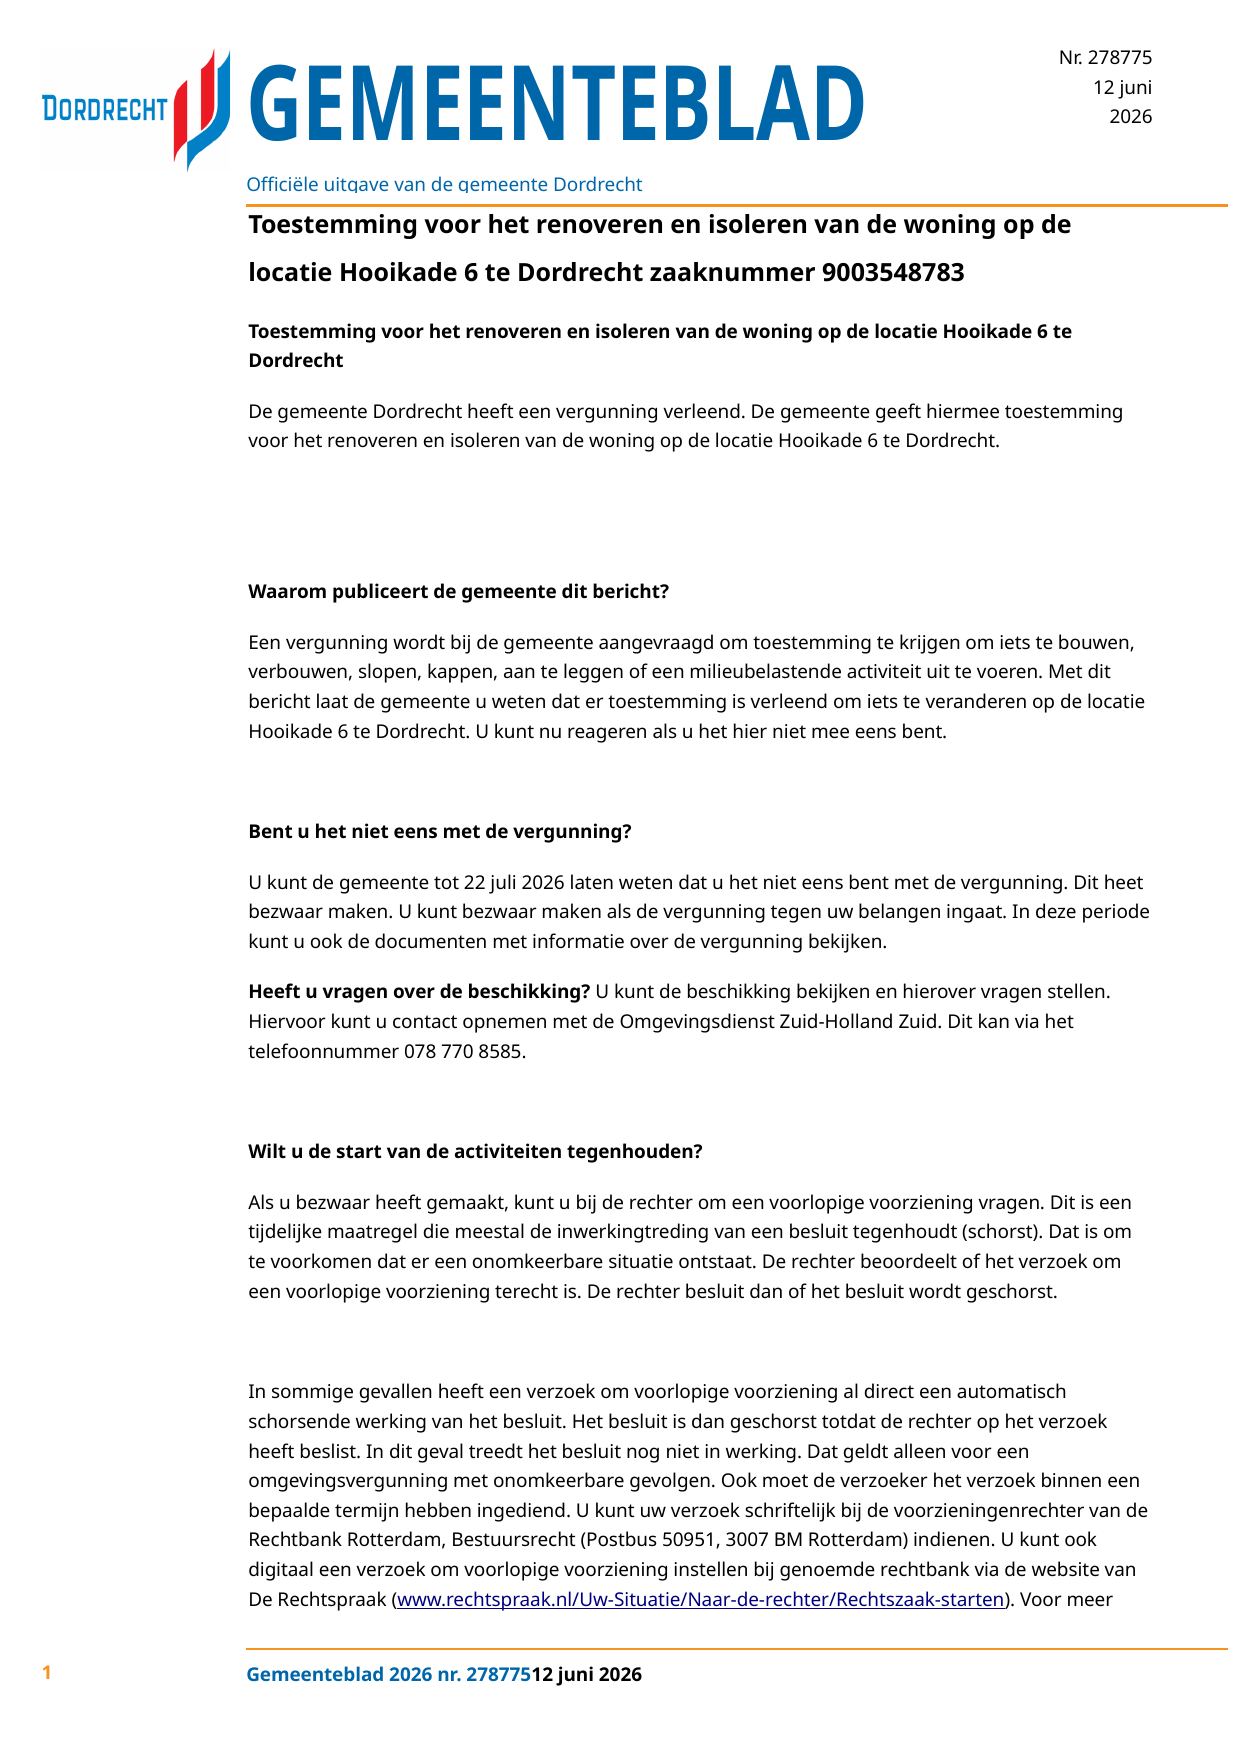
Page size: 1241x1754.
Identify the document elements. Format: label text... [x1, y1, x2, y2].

picture [41, 47, 231, 172]
text Toestemming voor het renoveren en isoleren van de woning op de locatie Hooikade 6 te Dordrecht [248, 318, 1152, 373]
text U kunt de gemeente tot 22 juli 2026 laten weten dat u het niet eens bent met de vergunning. Dit heet bezwaar maken. U kunt bezwaar maken als de vergunning tegen uw belangen ingaat. In deze periode kunt u ook de documenten met informatie over de vergunning bekijken. [248, 869, 1152, 954]
text Waarom publiceert de gemeente dit bericht? [248, 579, 1152, 604]
text Toestemming voor het renoveren en isoleren van de woning op de locatie Hooikade 6 te Dordrecht zaaknummer 9003548783 [248, 207, 1152, 288]
text De gemeente Dordrecht heeft een vergunning verleend. De gemeente geeft hiermee toestemming voor het renoveren en isoleren van de woning op de locatie Hooikade 6 te Dordrecht. [248, 398, 1152, 453]
text Wilt u de start van de activiteiten tegenhouden? [248, 1139, 1152, 1164]
text Bent u het niet eens met de vergunning? [248, 819, 1152, 844]
text In sommige gevallen heeft een verzoek om voorlopige voorziening al direct een automatisch schorsende werking van het besluit. Het besluit is dan geschorst totdat de rechter op het verzoek heeft beslist. In dit geval treedt het besluit nog niet in werking. Dat geldt alleen voor een omgevingsvergunning met onomkeerbare gevolgen. Ook moet de verzoeker het verzoek binnen een bepaalde termijn hebben ingediend. U kunt uw verzoek schriftelijk bij de voorzieningenrechter van de Rechtbank Rotterdam, Bestuursrecht (Postbus 50951, 3007 BM Rotterdam) indienen. U kunt ook digitaal een verzoek om voorlopige voorziening instellen bij genoemde rechtbank via de website van De Rechtspraak (www.rechtspraak.nl/Uw-Situatie/Naar-de-rechter/Rechtszaak-starten). Voor meer [248, 1379, 1152, 1612]
text Een vergunning wordt bij de gemeente aangevraagd om toestemming te krijgen om iets te bouwen, verbouwen, slopen, kappen, aan te leggen of een milieubelastende activiteit uit te voeren. Met dit bericht laat de gemeente u weten dat er toestemming is verleend om iets te veranderen op de locatie Hooikade 6 te Dordrecht. U kunt nu reageren als u het hier niet mee eens bent. [248, 629, 1152, 744]
text Als u bezwaar heeft gemaakt, kunt u bij de rechter om een voorlopige voorziening vragen. Dit is een tijdelijke maatregel die meestal de inwerkingtreding van een besluit tegenhoudt (schorst). Dat is om te voorkomen dat er een onomkeerbare situatie ontstaat. De rechter beoordeelt of het verzoek om een voorlopige voorziening terecht is. De rechter besluit dan of het besluit wordt geschorst. [248, 1189, 1152, 1304]
text Heeft u vragen over de beschikking? U kunt de beschikking bekijken en hierover vragen stellen. Hiervoor kunt u contact opnemen met de Omgevingsdienst Zuid-Holland Zuid. Dit kan via het telefoonnummer 078 770 8585. [248, 979, 1152, 1064]
